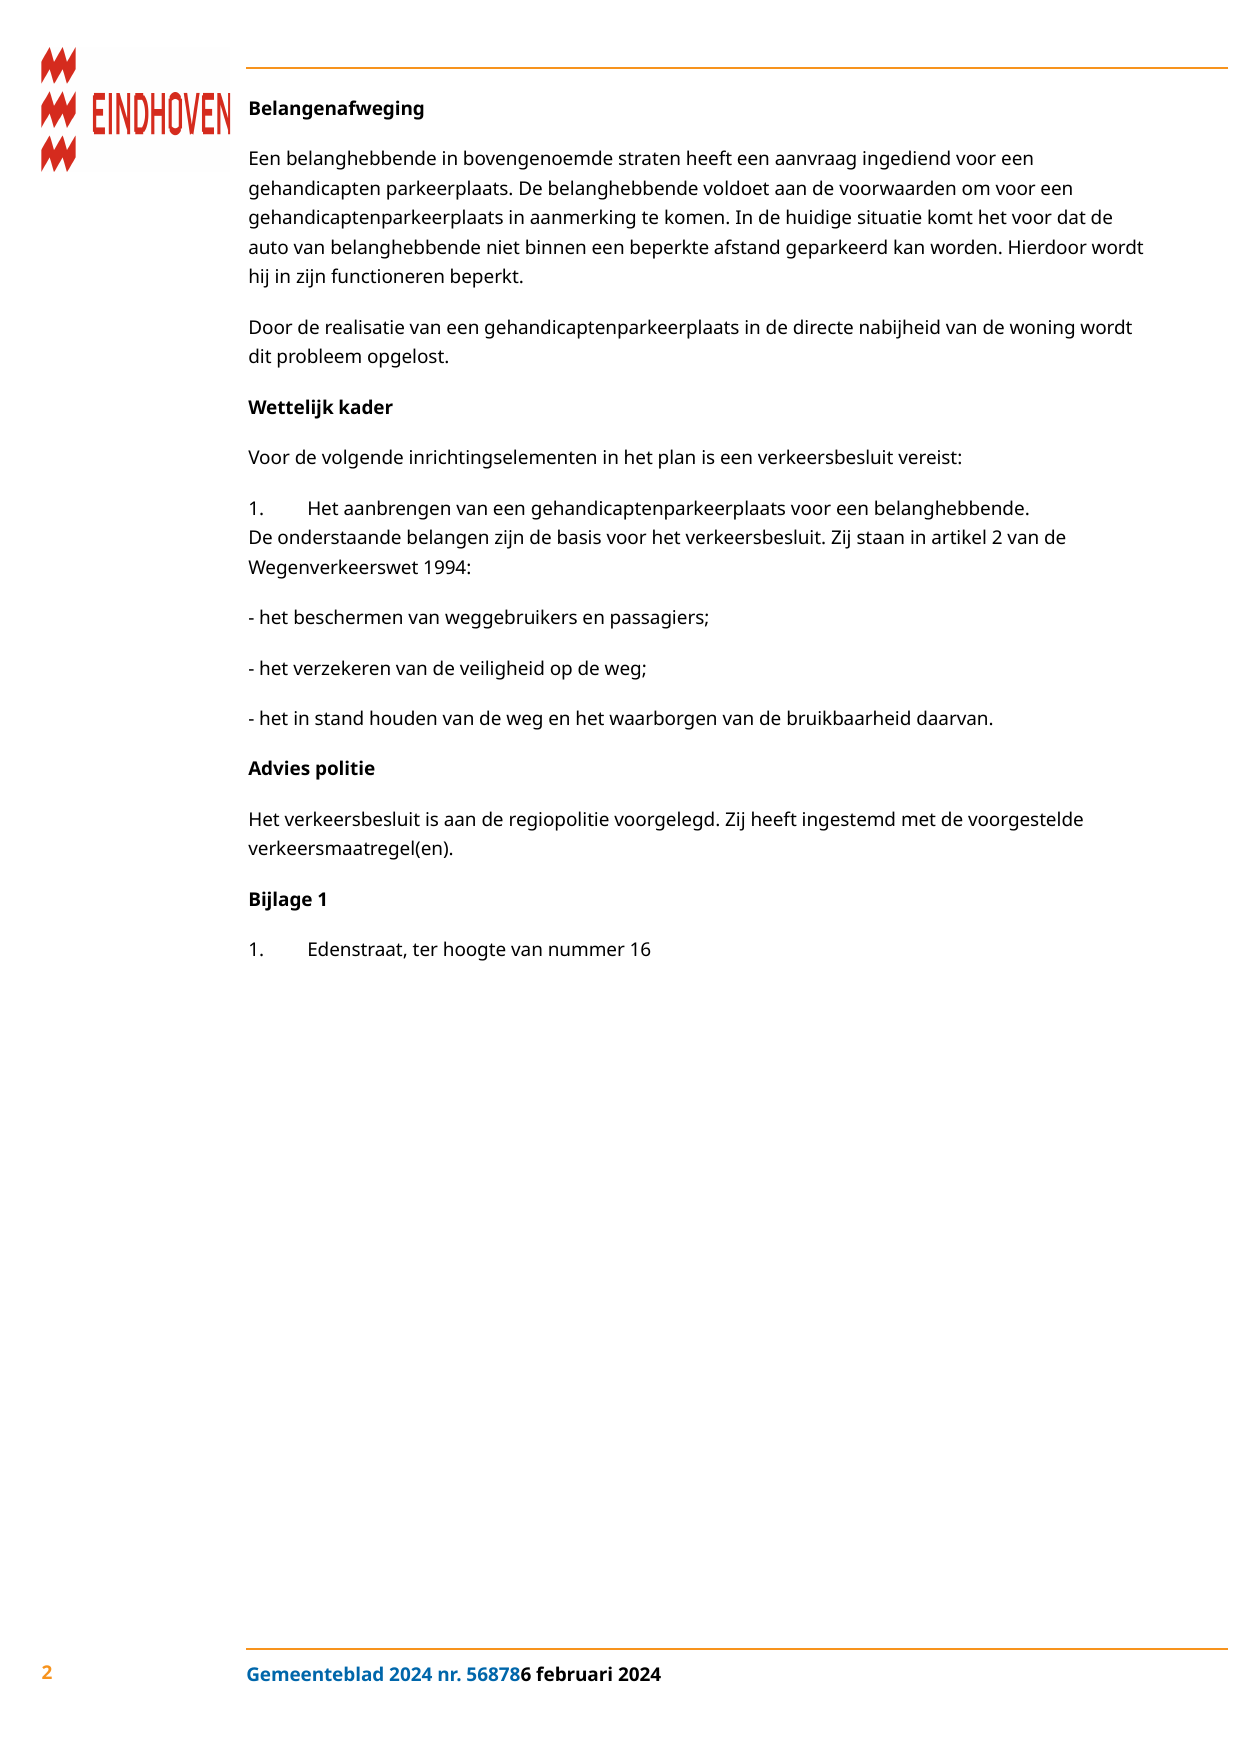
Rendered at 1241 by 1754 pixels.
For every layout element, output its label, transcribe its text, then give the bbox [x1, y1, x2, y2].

text Bijlage 1 [248, 886, 1152, 912]
picture [41, 47, 231, 172]
text - het beschermen van weggebruikers en passagiers; [248, 604, 1152, 630]
list Het aanbrengen van een gehandicaptenparkeerplaats voor een belanghebbende. [248, 495, 1152, 521]
list Edenstraat, ter hoogte van nummer 16 [248, 936, 1152, 962]
text Door de realisatie van een gehandicaptenparkeerplaats in de directe nabijheid van de woning wordt dit probleem opgelost. [248, 314, 1152, 369]
text De onderstaande belangen zijn de basis voor het verkeersbesluit. Zij staan in artikel 2 van de Wegenverkeerswet 1994: [248, 524, 1152, 580]
text Het verkeersbesluit is aan de regiopolitie voorgelegd. Zij heeft ingestemd met de voorgestelde verkeersmaatregel(en). [248, 806, 1152, 861]
text Voor de volgende inrichtingselementen in het plan is een verkeersbesluit vereist: [248, 444, 1152, 470]
text Advies politie [248, 756, 1152, 781]
text Belangenafweging [248, 95, 1152, 121]
text - het in stand houden van de weg en het waarborgen van de bruikbaarheid daarvan. [248, 705, 1152, 731]
text Wettelijk kader [248, 394, 1152, 420]
text - het verzekeren van de veiligheid op de weg; [248, 655, 1152, 681]
text Een belanghebbende in bovengenoemde straten heeft een aanvraag ingediend voor een gehandicapten parkeerplaats. De belanghebbende voldoet aan de voorwaarden om voor een gehandicaptenparkeerplaats in aanmerking te komen. In de huidige situatie komt het voor dat de auto van belanghebbende niet binnen een beperkte afstand geparkeerd kan worden. Hierdoor wordt hij in zijn functioneren beperkt. [248, 145, 1152, 289]
